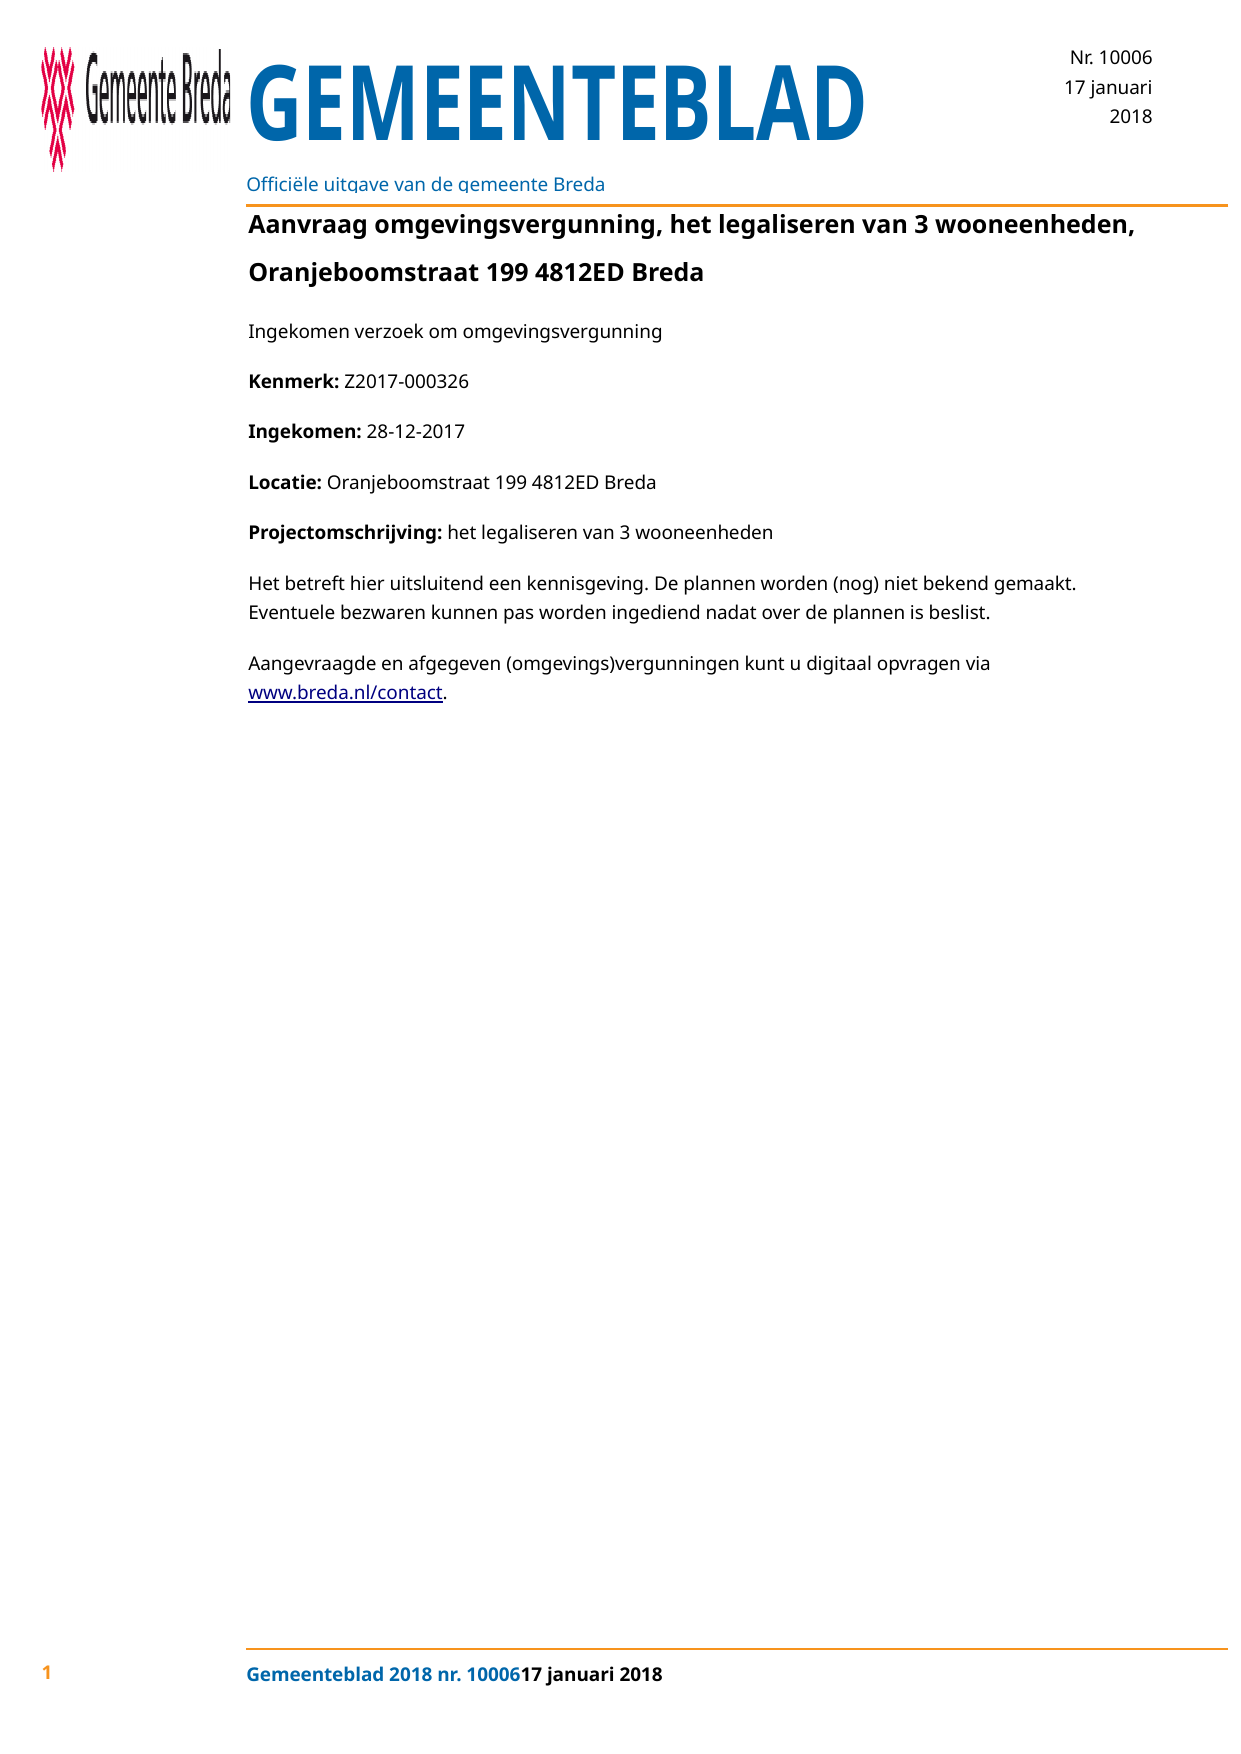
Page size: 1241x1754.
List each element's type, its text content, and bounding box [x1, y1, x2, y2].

text Het betreft hier uitsluitend een kennisgeving. De plannen worden (nog) niet bekend gemaakt. Eventuele bezwaren kunnen pas worden ingediend nadat over de plannen is beslist. [248, 570, 1152, 625]
text Ingekomen verzoek om omgevingsvergunning [248, 318, 1152, 344]
text Aangevraagde en afgegeven (omgevings)vergunningen kunt u digitaal opvragen via www.breda.nl/contact. [248, 650, 1152, 705]
text Projectomschrijving: het legaliseren van 3 wooneenheden [248, 519, 1152, 545]
text Aanvraag omgevingsvergunning, het legaliseren van 3 wooneenheden, Oranjeboomstraat 199 4812ED Breda [248, 207, 1152, 288]
text Ingekomen: 28-12-2017 [248, 419, 1152, 444]
text Locatie: Oranjeboomstraat 199 4812ED Breda [248, 469, 1152, 495]
picture [41, 47, 231, 172]
text Kenmerk: Z2017-000326 [248, 368, 1152, 394]
